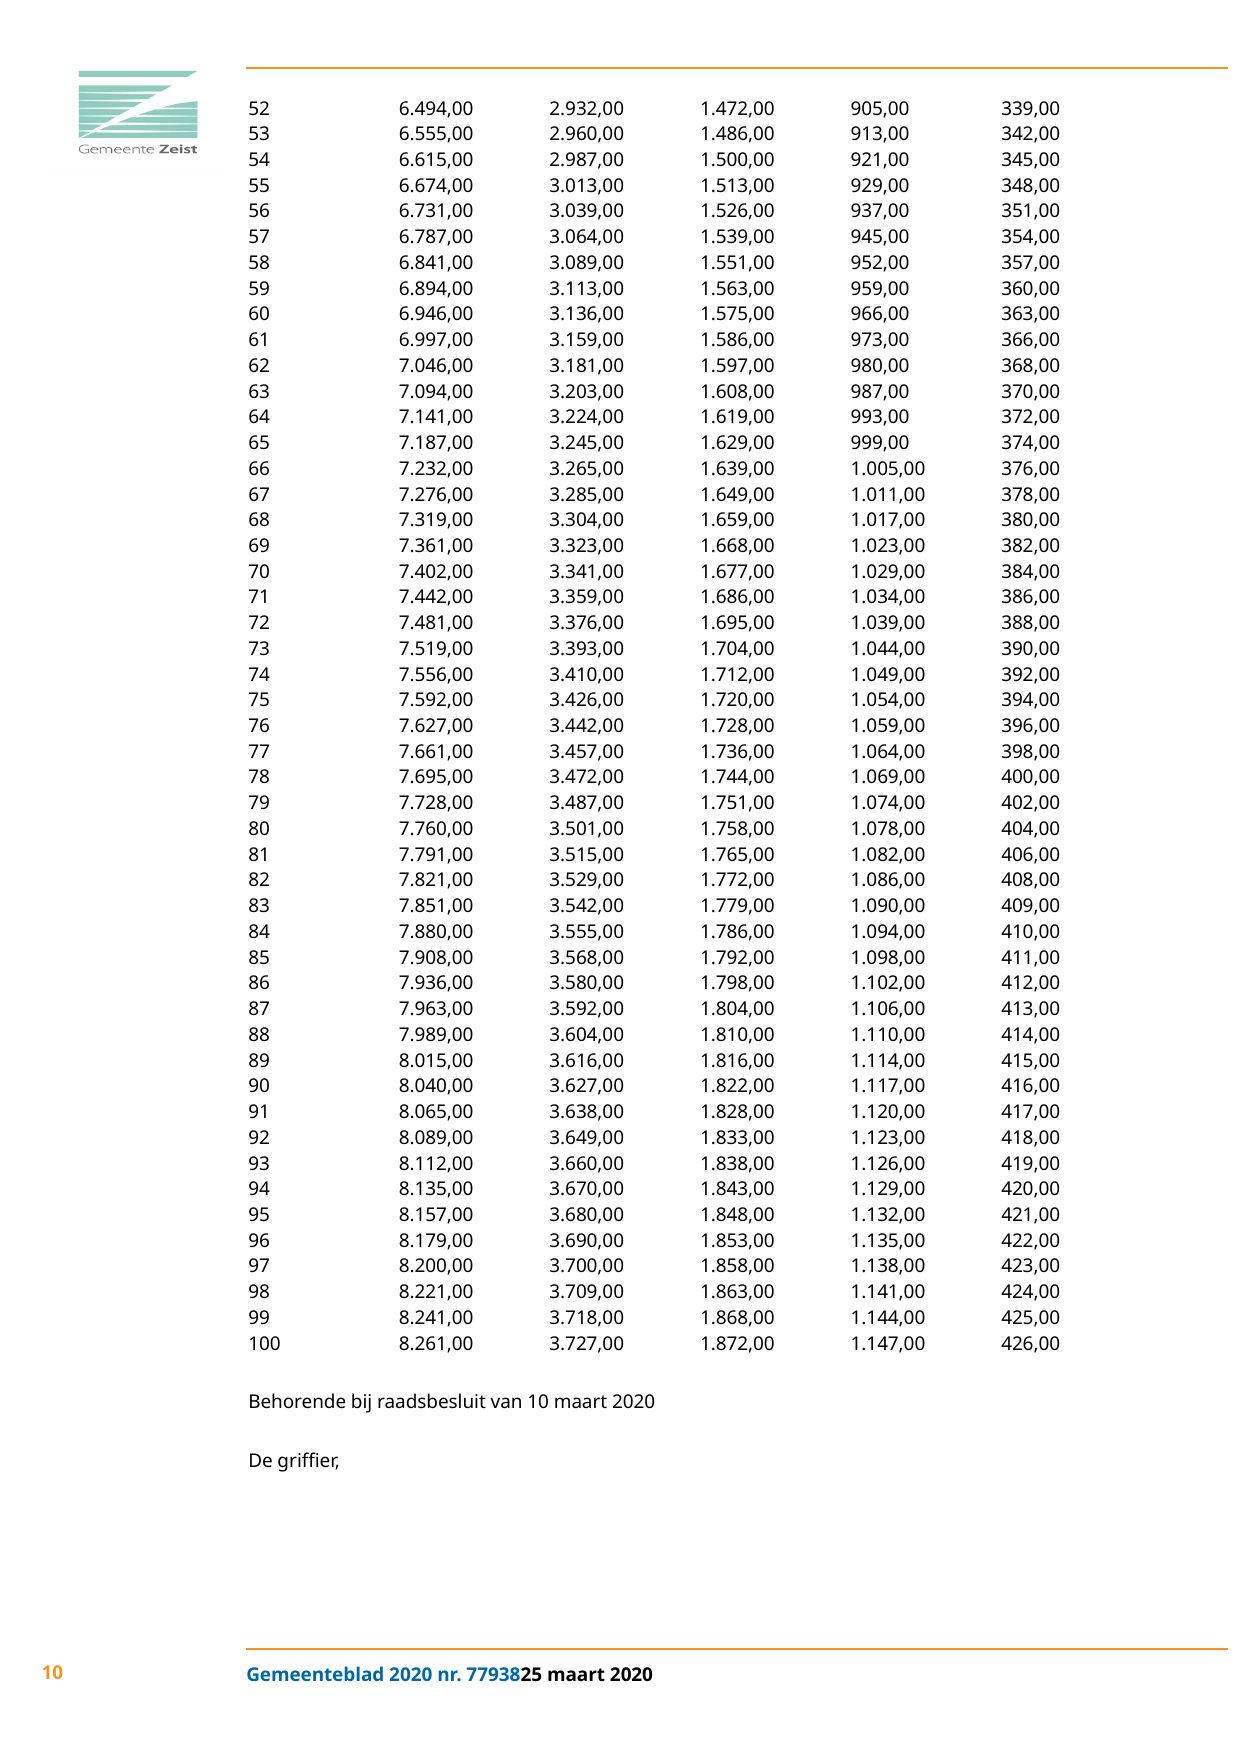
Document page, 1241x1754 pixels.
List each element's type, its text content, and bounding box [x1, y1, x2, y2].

table_cell 1.853,00 [700, 1227, 850, 1253]
table_cell 1.798,00 [700, 970, 850, 995]
table_cell 7.695,00 [399, 764, 549, 789]
table_cell 420,00 [1001, 1175, 1152, 1201]
table_cell 3.304,00 [549, 506, 700, 532]
table_cell 402,00 [1001, 790, 1152, 815]
table_cell 3.592,00 [549, 995, 700, 1021]
table_cell 388,00 [1001, 609, 1152, 635]
table_cell 368,00 [1001, 352, 1152, 378]
table_cell 3.580,00 [549, 970, 700, 995]
table_cell 1.011,00 [850, 481, 1001, 506]
table_cell 1.132,00 [850, 1201, 1001, 1227]
table_cell 3.013,00 [549, 172, 700, 198]
table_cell 3.064,00 [549, 224, 700, 249]
table_cell 1.551,00 [700, 249, 850, 275]
table_cell 98 [248, 1278, 398, 1304]
table_cell 8.221,00 [399, 1278, 549, 1304]
table_cell 406,00 [1001, 841, 1152, 867]
table_cell 929,00 [850, 172, 1001, 198]
table_cell 1.816,00 [700, 1047, 850, 1072]
picture [41, 47, 231, 172]
table_cell 363,00 [1001, 301, 1152, 326]
table_cell 382,00 [1001, 532, 1152, 558]
table_cell 7.046,00 [399, 352, 549, 378]
table_cell 386,00 [1001, 584, 1152, 609]
table_cell 1.017,00 [850, 506, 1001, 532]
table_cell 70 [248, 558, 398, 584]
table_cell 3.638,00 [549, 1098, 700, 1124]
table_cell 77 [248, 738, 398, 764]
table_cell 1.102,00 [850, 970, 1001, 995]
table_cell 7.141,00 [399, 404, 549, 429]
table_cell 1.720,00 [700, 687, 850, 712]
table_cell 1.765,00 [700, 841, 850, 867]
table_cell 3.690,00 [549, 1227, 700, 1253]
table_cell 3.410,00 [549, 661, 700, 687]
table_cell 7.276,00 [399, 481, 549, 506]
table_cell 370,00 [1001, 378, 1152, 403]
table_cell 93 [248, 1150, 398, 1175]
table_cell 980,00 [850, 352, 1001, 378]
table_cell 94 [248, 1175, 398, 1201]
table_cell 1.728,00 [700, 712, 850, 738]
table_cell 1.513,00 [700, 172, 850, 198]
table_cell 1.822,00 [700, 1073, 850, 1098]
table_cell 1.472,00 [700, 95, 850, 121]
table_cell 3.555,00 [549, 918, 700, 944]
table_cell 3.727,00 [549, 1330, 700, 1356]
table_cell 3.393,00 [549, 635, 700, 661]
table_cell 416,00 [1001, 1073, 1152, 1098]
table_cell 412,00 [1001, 970, 1152, 995]
table_cell 7.728,00 [399, 790, 549, 815]
table_cell 3.265,00 [549, 455, 700, 481]
table_cell 7.627,00 [399, 712, 549, 738]
table_cell 1.123,00 [850, 1124, 1001, 1150]
table_cell 69 [248, 532, 398, 558]
table_cell 1.126,00 [850, 1150, 1001, 1175]
table_cell 68 [248, 506, 398, 532]
table_cell 1.120,00 [850, 1098, 1001, 1124]
table_cell 60 [248, 301, 398, 326]
table_cell 3.660,00 [549, 1150, 700, 1175]
table_cell 1.649,00 [700, 481, 850, 506]
table_cell 1.792,00 [700, 944, 850, 969]
table_cell 1.659,00 [700, 506, 850, 532]
table_cell 357,00 [1001, 249, 1152, 275]
table_cell 400,00 [1001, 764, 1152, 789]
table_cell 3.376,00 [549, 609, 700, 635]
table_cell 2.932,00 [549, 95, 700, 121]
table_cell 55 [248, 172, 398, 198]
table_cell 80 [248, 815, 398, 841]
table_cell 58 [248, 249, 398, 275]
table_cell 56 [248, 198, 398, 223]
table_cell 6.894,00 [399, 275, 549, 301]
table_cell 351,00 [1001, 198, 1152, 223]
table_cell 380,00 [1001, 506, 1152, 532]
table_cell 1.064,00 [850, 738, 1001, 764]
table_cell 376,00 [1001, 455, 1152, 481]
table_cell 1.712,00 [700, 661, 850, 687]
table_cell 905,00 [850, 95, 1001, 121]
table_cell 73 [248, 635, 398, 661]
table_cell 7.963,00 [399, 995, 549, 1021]
table_cell 8.179,00 [399, 1227, 549, 1253]
table_cell 3.649,00 [549, 1124, 700, 1150]
table_cell 7.402,00 [399, 558, 549, 584]
table_cell 415,00 [1001, 1047, 1152, 1072]
table_cell 1.106,00 [850, 995, 1001, 1021]
table_cell 97 [248, 1253, 398, 1278]
table_cell 86 [248, 970, 398, 995]
table_cell 75 [248, 687, 398, 712]
table_cell 3.426,00 [549, 687, 700, 712]
table_cell 3.457,00 [549, 738, 700, 764]
table_cell 84 [248, 918, 398, 944]
table_cell 7.481,00 [399, 609, 549, 635]
table_cell 1.668,00 [700, 532, 850, 558]
table_cell 79 [248, 790, 398, 815]
table_cell 913,00 [850, 121, 1001, 146]
table_cell 1.049,00 [850, 661, 1001, 687]
table_cell 424,00 [1001, 1278, 1152, 1304]
table_cell 8.157,00 [399, 1201, 549, 1227]
table_cell 3.203,00 [549, 378, 700, 403]
table_cell 66 [248, 455, 398, 481]
table_cell 7.908,00 [399, 944, 549, 969]
table_cell 3.089,00 [549, 249, 700, 275]
table_cell 78 [248, 764, 398, 789]
table_cell 1.144,00 [850, 1304, 1001, 1330]
table_cell 1.744,00 [700, 764, 850, 789]
table_cell 1.772,00 [700, 867, 850, 892]
table_cell 82 [248, 867, 398, 892]
table_cell 6.841,00 [399, 249, 549, 275]
table_cell 7.989,00 [399, 1021, 549, 1047]
table_cell 1.629,00 [700, 429, 850, 455]
table_cell 7.760,00 [399, 815, 549, 841]
table_cell 1.833,00 [700, 1124, 850, 1150]
table_cell 1.005,00 [850, 455, 1001, 481]
table_cell 61 [248, 326, 398, 352]
table_cell 1.082,00 [850, 841, 1001, 867]
table_cell 1.029,00 [850, 558, 1001, 584]
table_cell 1.117,00 [850, 1073, 1001, 1098]
table_cell 1.539,00 [700, 224, 850, 249]
table_cell 1.023,00 [850, 532, 1001, 558]
table_cell 3.341,00 [549, 558, 700, 584]
table_cell 7.442,00 [399, 584, 549, 609]
table_cell 6.615,00 [399, 146, 549, 172]
table_cell 1.086,00 [850, 867, 1001, 892]
table_cell 409,00 [1001, 893, 1152, 918]
table_cell 1.500,00 [700, 146, 850, 172]
table_cell 1.619,00 [700, 404, 850, 429]
table_cell 74 [248, 661, 398, 687]
table_cell 1.608,00 [700, 378, 850, 403]
table_cell 57 [248, 224, 398, 249]
table_cell 6.674,00 [399, 172, 549, 198]
table_cell 999,00 [850, 429, 1001, 455]
table_cell 85 [248, 944, 398, 969]
table_cell 417,00 [1001, 1098, 1152, 1124]
table_cell 3.501,00 [549, 815, 700, 841]
text Behorende bij raadsbesluit van 10 maart 2020 [248, 1388, 1152, 1414]
table_cell 1.848,00 [700, 1201, 850, 1227]
table_cell 7.661,00 [399, 738, 549, 764]
table_cell 1.114,00 [850, 1047, 1001, 1072]
table_cell 1.078,00 [850, 815, 1001, 841]
table_cell 7.592,00 [399, 687, 549, 712]
table_cell 1.736,00 [700, 738, 850, 764]
table_cell 360,00 [1001, 275, 1152, 301]
table_cell 8.135,00 [399, 1175, 549, 1201]
table_cell 3.224,00 [549, 404, 700, 429]
table_cell 7.232,00 [399, 455, 549, 481]
table_cell 83 [248, 893, 398, 918]
table_cell 100 [248, 1330, 398, 1356]
table_cell 87 [248, 995, 398, 1021]
table_cell 1.858,00 [700, 1253, 850, 1278]
table_cell 3.670,00 [549, 1175, 700, 1201]
table_cell 973,00 [850, 326, 1001, 352]
table_cell 1.758,00 [700, 815, 850, 841]
table_cell 7.094,00 [399, 378, 549, 403]
table_cell 7.361,00 [399, 532, 549, 558]
table_cell 1.044,00 [850, 635, 1001, 661]
table_cell 3.487,00 [549, 790, 700, 815]
table_cell 1.141,00 [850, 1278, 1001, 1304]
table_cell 7.319,00 [399, 506, 549, 532]
table_cell 71 [248, 584, 398, 609]
table_cell 62 [248, 352, 398, 378]
table_cell 921,00 [850, 146, 1001, 172]
table_cell 81 [248, 841, 398, 867]
table_cell 65 [248, 429, 398, 455]
table_cell 3.472,00 [549, 764, 700, 789]
table_cell 88 [248, 1021, 398, 1047]
table_cell 89 [248, 1047, 398, 1072]
table_cell 1.039,00 [850, 609, 1001, 635]
table_cell 1.486,00 [700, 121, 850, 146]
table_cell 3.604,00 [549, 1021, 700, 1047]
table_cell 6.555,00 [399, 121, 549, 146]
table_cell 7.851,00 [399, 893, 549, 918]
table_cell 1.843,00 [700, 1175, 850, 1201]
table_cell 3.709,00 [549, 1278, 700, 1304]
table_cell 378,00 [1001, 481, 1152, 506]
table_cell 366,00 [1001, 326, 1152, 352]
table_cell 3.529,00 [549, 867, 700, 892]
table_cell 952,00 [850, 249, 1001, 275]
table_cell 1.704,00 [700, 635, 850, 661]
table_cell 1.639,00 [700, 455, 850, 481]
table_cell 966,00 [850, 301, 1001, 326]
table_cell 959,00 [850, 275, 1001, 301]
table_cell 3.718,00 [549, 1304, 700, 1330]
table_cell 2.987,00 [549, 146, 700, 172]
table_cell 422,00 [1001, 1227, 1152, 1253]
table_cell 8.261,00 [399, 1330, 549, 1356]
table_cell 413,00 [1001, 995, 1152, 1021]
table_cell 390,00 [1001, 635, 1152, 661]
table_cell 92 [248, 1124, 398, 1150]
table_cell 3.700,00 [549, 1253, 700, 1278]
table_cell 396,00 [1001, 712, 1152, 738]
table_cell 8.112,00 [399, 1150, 549, 1175]
table_cell 3.442,00 [549, 712, 700, 738]
table_cell 3.359,00 [549, 584, 700, 609]
table_cell 7.556,00 [399, 661, 549, 687]
table_cell 1.135,00 [850, 1227, 1001, 1253]
table_cell 2.960,00 [549, 121, 700, 146]
table_cell 1.838,00 [700, 1150, 850, 1175]
table_cell 1.034,00 [850, 584, 1001, 609]
table_cell 52 [248, 95, 398, 121]
table_cell 7.187,00 [399, 429, 549, 455]
table_cell 1.751,00 [700, 790, 850, 815]
table_cell 67 [248, 481, 398, 506]
table_cell 408,00 [1001, 867, 1152, 892]
table_cell 410,00 [1001, 918, 1152, 944]
table_cell 1.074,00 [850, 790, 1001, 815]
table_cell 398,00 [1001, 738, 1152, 764]
table_cell 3.113,00 [549, 275, 700, 301]
table_cell 1.863,00 [700, 1278, 850, 1304]
table_cell 1.147,00 [850, 1330, 1001, 1356]
table_cell 419,00 [1001, 1150, 1152, 1175]
table_cell 1.872,00 [700, 1330, 850, 1356]
table_cell 8.015,00 [399, 1047, 549, 1072]
table_cell 1.586,00 [700, 326, 850, 352]
table_cell 1.804,00 [700, 995, 850, 1021]
table_cell 937,00 [850, 198, 1001, 223]
table_cell 987,00 [850, 378, 1001, 403]
table_cell 1.090,00 [850, 893, 1001, 918]
table_cell 3.136,00 [549, 301, 700, 326]
table_cell 63 [248, 378, 398, 403]
table_cell 392,00 [1001, 661, 1152, 687]
table_cell 374,00 [1001, 429, 1152, 455]
table_cell 384,00 [1001, 558, 1152, 584]
table_cell 3.181,00 [549, 352, 700, 378]
table_cell 3.627,00 [549, 1073, 700, 1098]
table_cell 1.686,00 [700, 584, 850, 609]
table_cell 1.677,00 [700, 558, 850, 584]
table_cell 8.065,00 [399, 1098, 549, 1124]
table_cell 1.138,00 [850, 1253, 1001, 1278]
table_cell 425,00 [1001, 1304, 1152, 1330]
table_cell 1.810,00 [700, 1021, 850, 1047]
table_cell 342,00 [1001, 121, 1152, 146]
table_cell 3.245,00 [549, 429, 700, 455]
table_cell 1.054,00 [850, 687, 1001, 712]
table_cell 64 [248, 404, 398, 429]
table_cell 3.680,00 [549, 1201, 700, 1227]
table_cell 59 [248, 275, 398, 301]
table_cell 414,00 [1001, 1021, 1152, 1047]
table_cell 426,00 [1001, 1330, 1152, 1356]
table_cell 1.695,00 [700, 609, 850, 635]
table_cell 418,00 [1001, 1124, 1152, 1150]
table_cell 993,00 [850, 404, 1001, 429]
table_cell 1.098,00 [850, 944, 1001, 969]
table_cell 411,00 [1001, 944, 1152, 969]
table_cell 7.821,00 [399, 867, 549, 892]
table_cell 72 [248, 609, 398, 635]
table_cell 1.575,00 [700, 301, 850, 326]
table_cell 6.494,00 [399, 95, 549, 121]
table_cell 1.786,00 [700, 918, 850, 944]
table_cell 345,00 [1001, 146, 1152, 172]
table_cell 394,00 [1001, 687, 1152, 712]
table_cell 423,00 [1001, 1253, 1152, 1278]
text De griffier, [248, 1447, 1152, 1473]
table_cell 3.159,00 [549, 326, 700, 352]
table_cell 53 [248, 121, 398, 146]
table_cell 95 [248, 1201, 398, 1227]
table_cell 3.515,00 [549, 841, 700, 867]
table_cell 8.200,00 [399, 1253, 549, 1278]
table_cell 7.880,00 [399, 918, 549, 944]
table_cell 1.094,00 [850, 918, 1001, 944]
table_cell 8.241,00 [399, 1304, 549, 1330]
table_cell 3.323,00 [549, 532, 700, 558]
table_cell 339,00 [1001, 95, 1152, 121]
table_cell 1.110,00 [850, 1021, 1001, 1047]
table_cell 354,00 [1001, 224, 1152, 249]
table_cell 6.997,00 [399, 326, 549, 352]
table_cell 404,00 [1001, 815, 1152, 841]
table_cell 91 [248, 1098, 398, 1124]
table_cell 1.129,00 [850, 1175, 1001, 1201]
table_cell 421,00 [1001, 1201, 1152, 1227]
table_cell 1.779,00 [700, 893, 850, 918]
table_cell 6.787,00 [399, 224, 549, 249]
table_cell 1.597,00 [700, 352, 850, 378]
table_cell 8.040,00 [399, 1073, 549, 1098]
table_cell 3.616,00 [549, 1047, 700, 1072]
table_cell 3.542,00 [549, 893, 700, 918]
table_cell 76 [248, 712, 398, 738]
table_cell 99 [248, 1304, 398, 1330]
table_cell 1.059,00 [850, 712, 1001, 738]
table_cell 7.936,00 [399, 970, 549, 995]
table_cell 90 [248, 1073, 398, 1098]
table_cell 96 [248, 1227, 398, 1253]
table_cell 6.731,00 [399, 198, 549, 223]
table_cell 348,00 [1001, 172, 1152, 198]
table_cell 54 [248, 146, 398, 172]
table_cell 3.568,00 [549, 944, 700, 969]
table_cell 3.039,00 [549, 198, 700, 223]
table_cell 372,00 [1001, 404, 1152, 429]
table_cell 945,00 [850, 224, 1001, 249]
table_cell 1.868,00 [700, 1304, 850, 1330]
table_cell 1.069,00 [850, 764, 1001, 789]
table_cell 7.791,00 [399, 841, 549, 867]
table_cell 1.526,00 [700, 198, 850, 223]
table_cell 1.563,00 [700, 275, 850, 301]
table_cell 8.089,00 [399, 1124, 549, 1150]
table_cell 6.946,00 [399, 301, 549, 326]
table_cell 1.828,00 [700, 1098, 850, 1124]
table_cell 7.519,00 [399, 635, 549, 661]
table_cell 3.285,00 [549, 481, 700, 506]
